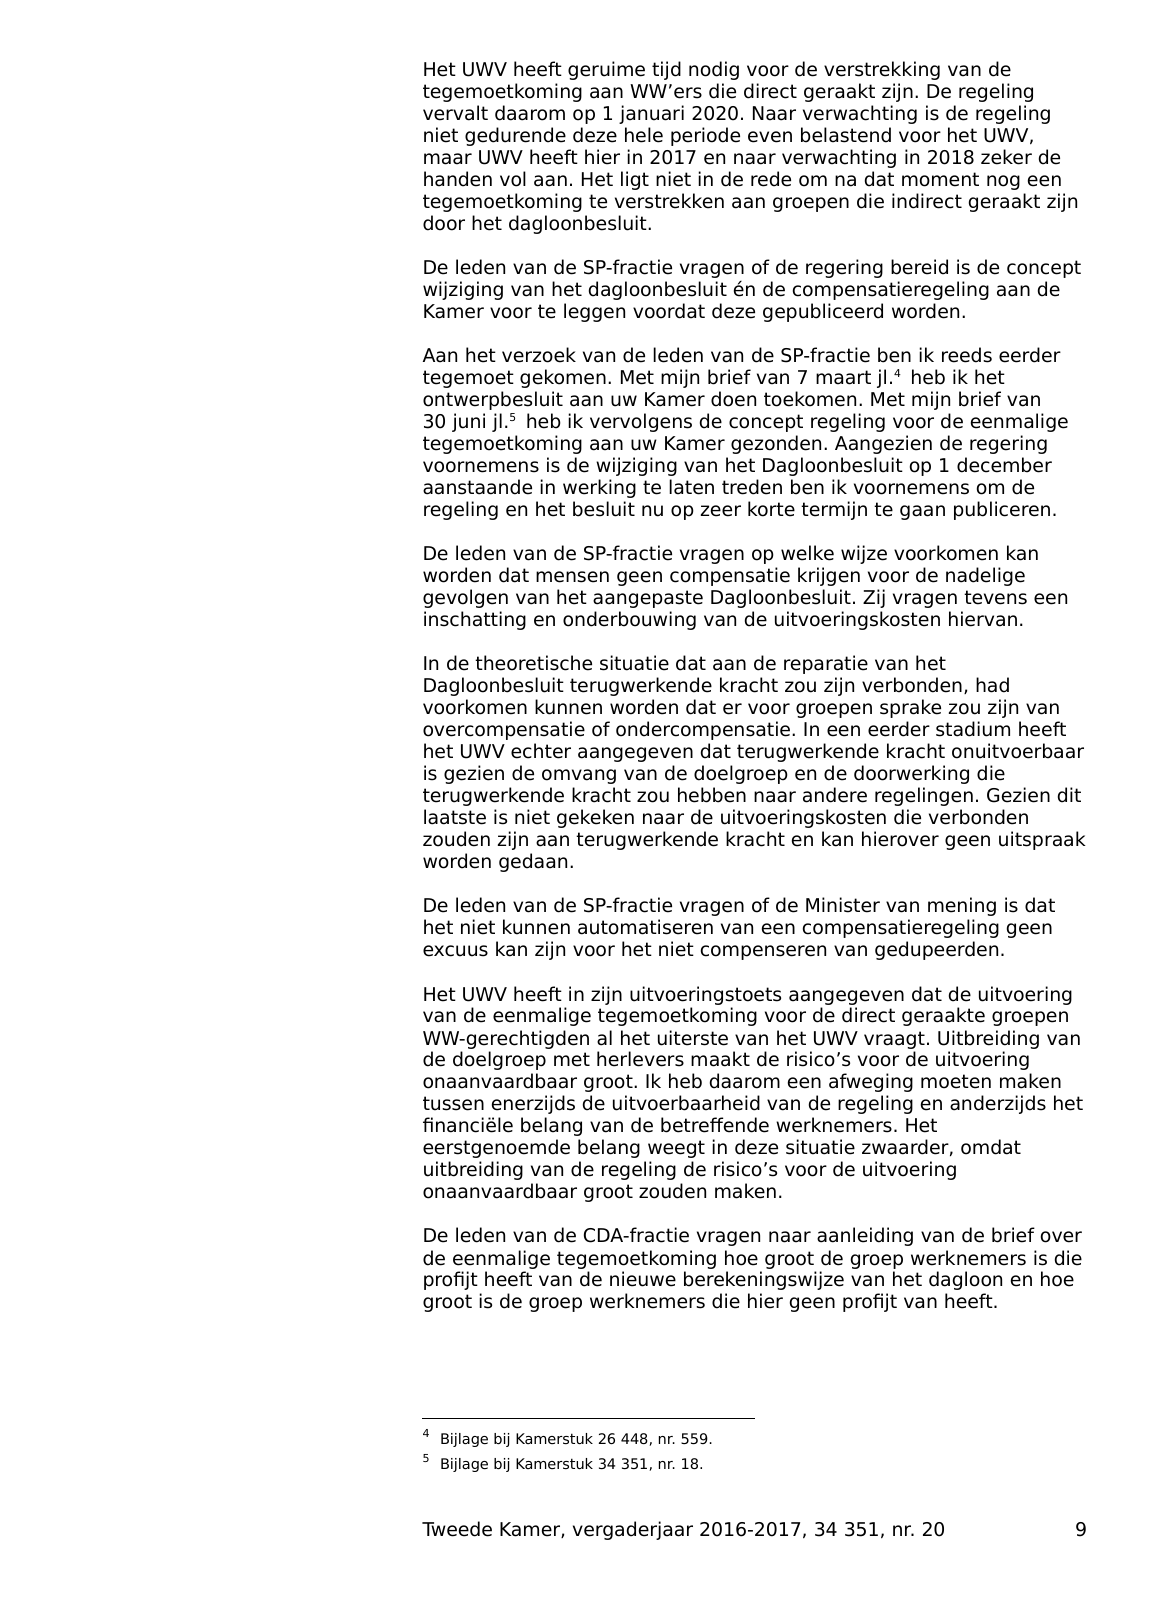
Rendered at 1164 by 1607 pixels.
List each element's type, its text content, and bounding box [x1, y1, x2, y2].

text In de theoretische situatie dat aan de reparatie van het Dagloonbesluit terugwerkende kracht zou zijn verbonden, had voorkomen kunnen worden dat er voor groepen sprake zou zijn van overcompensatie of ondercompensatie. In een eerder stadium heeft het UWV echter aangegeven dat terugwerkende kracht onuitvoerbaar is gezien de omvang van de doelgroep en de doorwerking die terugwerkende kracht zou hebben naar andere regelingen. Gezien dit laatste is niet gekeken naar de uitvoeringskosten die verbonden zouden zijn aan terugwerkende kracht en kan hierover geen uitspraak worden gedaan. [422, 653, 1087, 873]
text Bijlage bij Kamerstuk 26 448, nr. 559. [422, 1427, 1087, 1449]
text Bijlage bij Kamerstuk 34 351, nr. 18. [422, 1452, 1087, 1474]
text Aan het verzoek van de leden van de SP-fractie ben ik reeds eerder tegemoet gekomen. Met mijn brief van 7 maart jl. heb ik het ontwerpbesluit aan uw Kamer doen toekomen. Met mijn brief van 30 juni jl. heb ik vervolgens de concept regeling voor de eenmalige tegemoetkoming aan uw Kamer gezonden. Aangezien de regering voornemens is de wijziging van het Dagloonbesluit op 1 december aanstaande in werking te laten treden ben ik voornemens om de regeling en het besluit nu op zeer korte termijn te gaan publiceren. [422, 345, 1087, 521]
text De leden van de SP-fractie vragen of de Minister van mening is dat het niet kunnen automatiseren van een compensatieregeling geen excuus kan zijn voor het niet compenseren van gedupeerden. [422, 895, 1087, 961]
text Het UWV heeft in zijn uitvoeringstoets aangegeven dat de uitvoering van de eenmalige tegemoetkoming voor de direct geraakte groepen WW-gerechtigden al het uiterste van het UWV vraagt. Uitbreiding van de doelgroep met herlevers maakt de risico’s voor de uitvoering onaanvaardbaar groot. Ik heb daarom een afweging moeten maken tussen enerzijds de uitvoerbaarheid van de regeling en anderzijds het financiële belang van de betreffende werknemers. Het eerstgenoemde belang weegt in deze situatie zwaarder, omdat uitbreiding van de regeling de risico’s voor de uitvoering onaanvaardbaar groot zouden maken. [422, 983, 1087, 1203]
text Het UWV heeft geruime tijd nodig voor de verstrekking van de tegemoetkoming aan WW’ers die direct geraakt zijn. De regeling vervalt daarom op 1 januari 2020. Naar verwachting is de regeling niet gedurende deze hele periode even belastend voor het UWV, maar UWV heeft hier in 2017 en naar verwachting in 2018 zeker de handen vol aan. Het ligt niet in de rede om na dat moment nog een tegemoetkoming te verstrekken aan groepen die indirect geraakt zijn door het dagloonbesluit. [422, 59, 1087, 235]
text De leden van de SP-fractie vragen of de regering bereid is de concept wijziging van het dagloonbesluit én de compensatieregeling aan de Kamer voor te leggen voordat deze gepubliceerd worden. [422, 257, 1087, 323]
text De leden van de SP-fractie vragen op welke wijze voorkomen kan worden dat mensen geen compensatie krijgen voor de nadelige gevolgen van het aangepaste Dagloonbesluit. Zij vragen tevens een inschatting en onderbouwing van de uitvoeringskosten hiervan. [422, 543, 1087, 631]
text De leden van de CDA-fractie vragen naar aanleiding van de brief over de eenmalige tegemoetkoming hoe groot de groep werknemers is die profijt heeft van de nieuwe berekeningswijze van het dagloon en hoe groot is de groep werknemers die hier geen profijt van heeft. [422, 1225, 1087, 1313]
